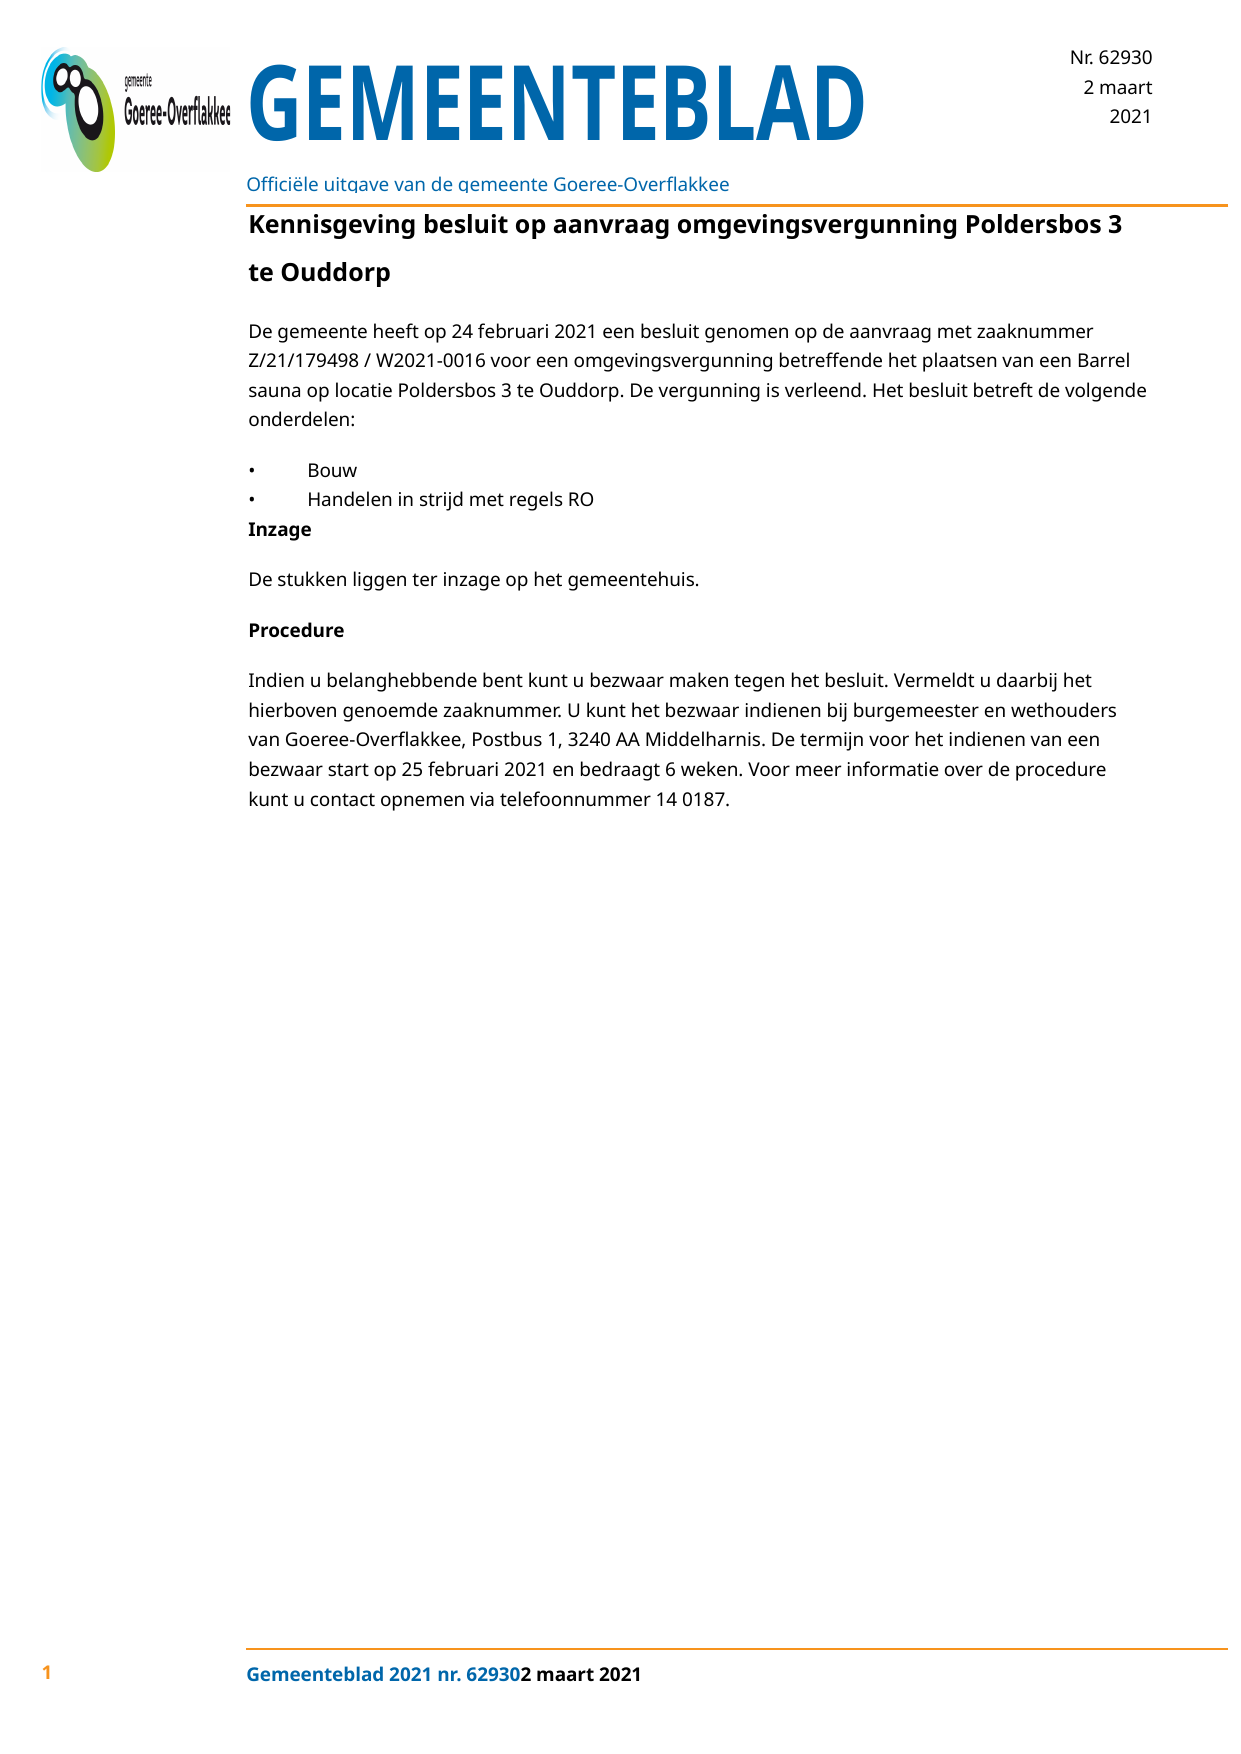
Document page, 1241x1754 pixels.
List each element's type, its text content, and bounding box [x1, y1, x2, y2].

list Handelen in strijd met regels RO [248, 487, 1152, 512]
list Bouw [248, 457, 1152, 483]
text Inzage [248, 516, 1152, 542]
text Kennisgeving besluit op aanvraag omgevingsvergunning Poldersbos 3 te Ouddorp [248, 207, 1152, 288]
picture [41, 47, 231, 172]
text Procedure [248, 617, 1152, 643]
text Indien u belanghebbende bent kunt u bezwaar maken tegen het besluit. Vermeldt u daarbij het hierboven genoemde zaaknummer. U kunt het bezwaar indienen bij burgemeester en wethouders van Goeree-Overflakkee, Postbus 1, 3240 AA Middelharnis. De termijn voor het indienen van een bezwaar start op 25 februari 2021 en bedraagt 6 weken. Voor meer informatie over de procedure kunt u contact opnemen via telefoonnummer 14 0187. [248, 667, 1152, 812]
text De stukken liggen ter inzage op het gemeentehuis. [248, 567, 1152, 592]
text De gemeente heeft op 24 februari 2021 een besluit genomen op de aanvraag met zaaknummer Z/21/179498 / W2021-0016 voor een omgevingsvergunning betreffende het plaatsen van een Barrel sauna op locatie Poldersbos 3 te Ouddorp. De vergunning is verleend. Het besluit betreft de volgende onderdelen: [248, 318, 1152, 432]
